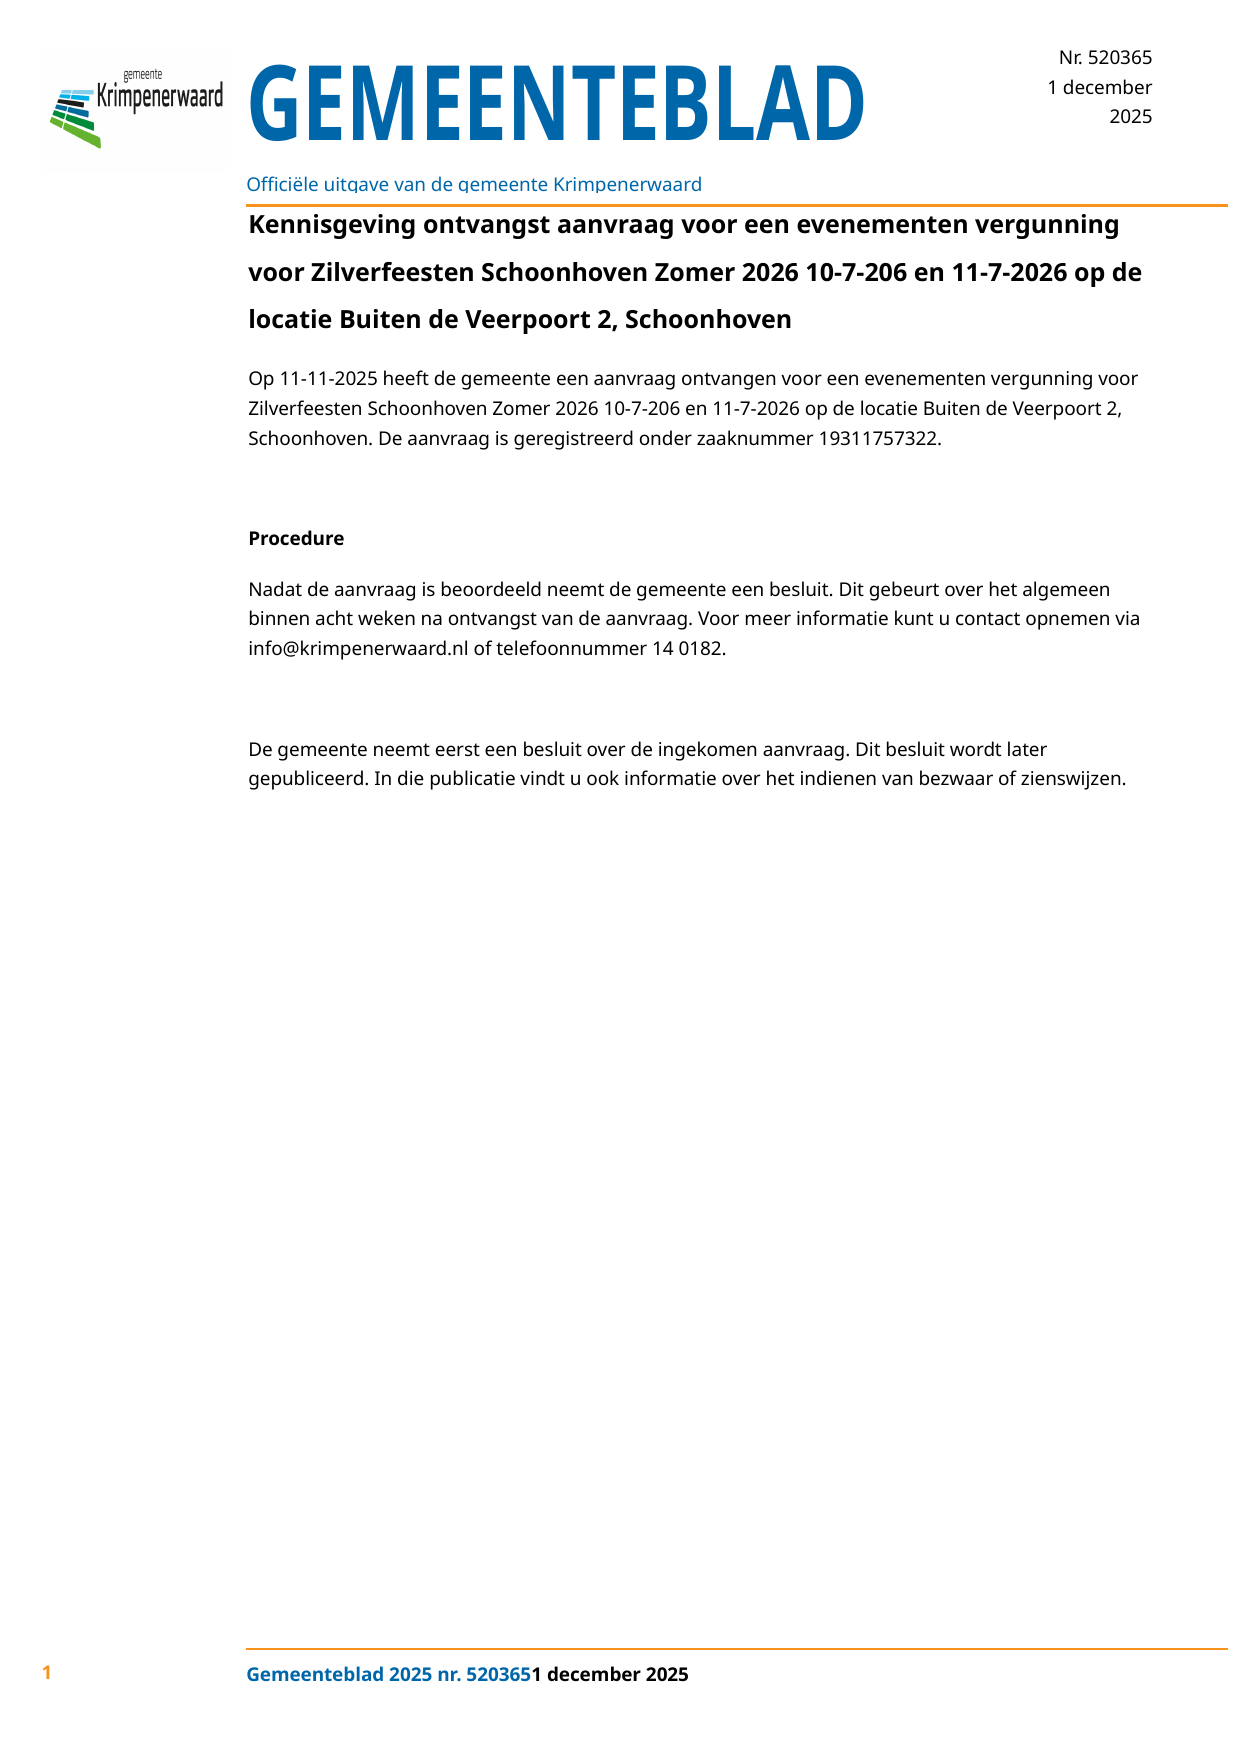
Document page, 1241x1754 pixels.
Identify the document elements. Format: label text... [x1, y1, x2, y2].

text Op 11-11-2025 heeft de gemeente een aanvraag ontvangen voor een evenementen vergunning voor Zilverfeesten Schoonhoven Zomer 2026 10-7-206 en 11-7-2026 op de locatie Buiten de Veerpoort 2, Schoonhoven. De aanvraag is geregistreerd onder zaaknummer 19311757322. [248, 366, 1152, 450]
text Nadat de aanvraag is beoordeeld neemt de gemeente een besluit. Dit gebeurt over het algemeen binnen acht weken na ontvangst van de aanvraag. Voor meer informatie kunt u contact opnemen via info@krimpenerwaard.nl of telefoonnummer 14 0182. [248, 576, 1152, 661]
text Procedure [248, 526, 1152, 551]
picture [41, 47, 231, 172]
text De gemeente neemt eerst een besluit over de ingekomen aanvraag. Dit besluit wordt later gepubliceerd. In die publicatie vindt u ook informatie over het indienen van bezwaar of zienswijzen. [248, 736, 1152, 791]
text Kennisgeving ontvangst aanvraag voor een evenementen vergunning voor Zilverfeesten Schoonhoven Zomer 2026 10-7-206 en 11-7-2026 op de locatie Buiten de Veerpoort 2, Schoonhoven [248, 207, 1152, 336]
